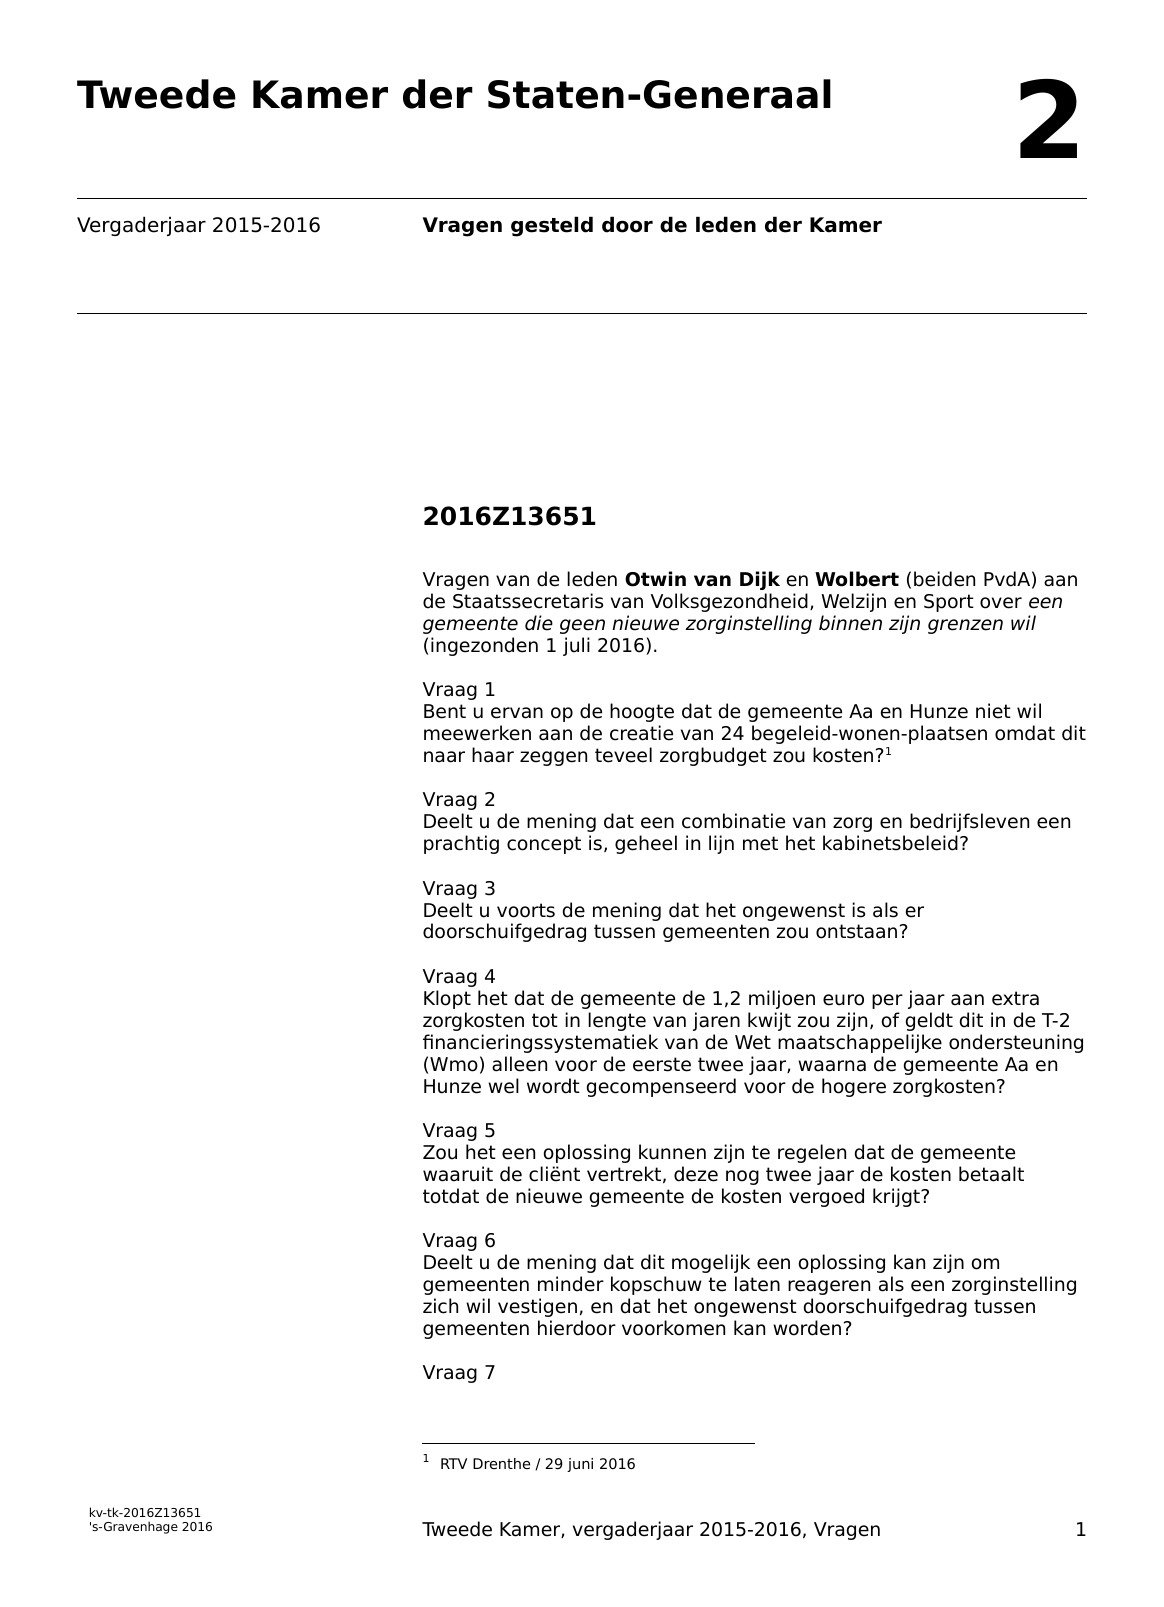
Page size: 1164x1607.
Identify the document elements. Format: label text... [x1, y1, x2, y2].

table_header 2 [886, 59, 1087, 198]
text Vraag 6 [422, 1230, 1087, 1252]
text Vraag 2 [422, 789, 1087, 811]
text RTV Drenthe / 29 juni 2016 [422, 1452, 1087, 1474]
text Vraag 1 [422, 679, 1087, 701]
text Vraag 7 [422, 1362, 1087, 1384]
text Vraag 4 [422, 966, 1087, 988]
table_header Tweede Kamer der Staten-Generaal [77, 59, 886, 198]
text Klopt het dat de gemeente de 1,2 miljoen euro per jaar aan extra zorgkosten tot in lengte van jaren kwijt zou zijn, of geldt dit in de T-2 financieringssystematiek van de Wet maatschappelijke ondersteuning (Wmo) alleen voor de eerste twee jaar, waarna de gemeente Aa en Hunze wel wordt gecompenseerd voor de hogere zorgkosten? [422, 988, 1087, 1097]
text Deelt u de mening dat dit mogelijk een oplossing kan zijn om gemeenten minder kopschuw te laten reageren als een zorginstelling zich wil vestigen, en dat het ongewenst doorschuifgedrag tussen gemeenten hierdoor voorkomen kan worden? [422, 1252, 1087, 1340]
table_cell Vergaderjaar 2015-2016 [77, 199, 422, 313]
text Deelt u de mening dat een combinatie van zorg en bedrijfsleven een prachtig concept is, geheel in lijn met het kabinetsbeleid? [422, 811, 1087, 855]
text 2016Z13651 [422, 502, 1087, 531]
text Vragen van de leden Otwin van Dijk en Wolbert (beiden PvdA) aan de Staatssecretaris van Volksgezondheid, Welzijn en Sport over een gemeente die geen nieuwe zorginstelling binnen zijn grenzen wil (ingezonden 1 juli 2016). [422, 569, 1087, 657]
table_cell Vragen gesteld door de leden der Kamer [422, 199, 1087, 313]
text Zou het een oplossing kunnen zijn te regelen dat de gemeente waaruit de cliënt vertrekt, deze nog twee jaar de kosten betaalt totdat de nieuwe gemeente de kosten vergoed krijgt? [422, 1142, 1087, 1208]
text Deelt u voorts de mening dat het ongewenst is als er doorschuifgedrag tussen gemeenten zou ontstaan? [422, 899, 1087, 943]
text 's-Gravenhage 2016 [88, 1520, 323, 1534]
text Vraag 3 [422, 877, 1087, 899]
text Bent u ervan op de hoogte dat de gemeente Aa en Hunze niet wil meewerken aan de creatie van 24 begeleid-wonen-plaatsen omdat dit naar haar zeggen teveel zorgbudget zou kosten? [422, 701, 1087, 767]
text Vraag 5 [422, 1120, 1087, 1142]
text kv-tk-2016Z13651 [88, 1506, 323, 1520]
